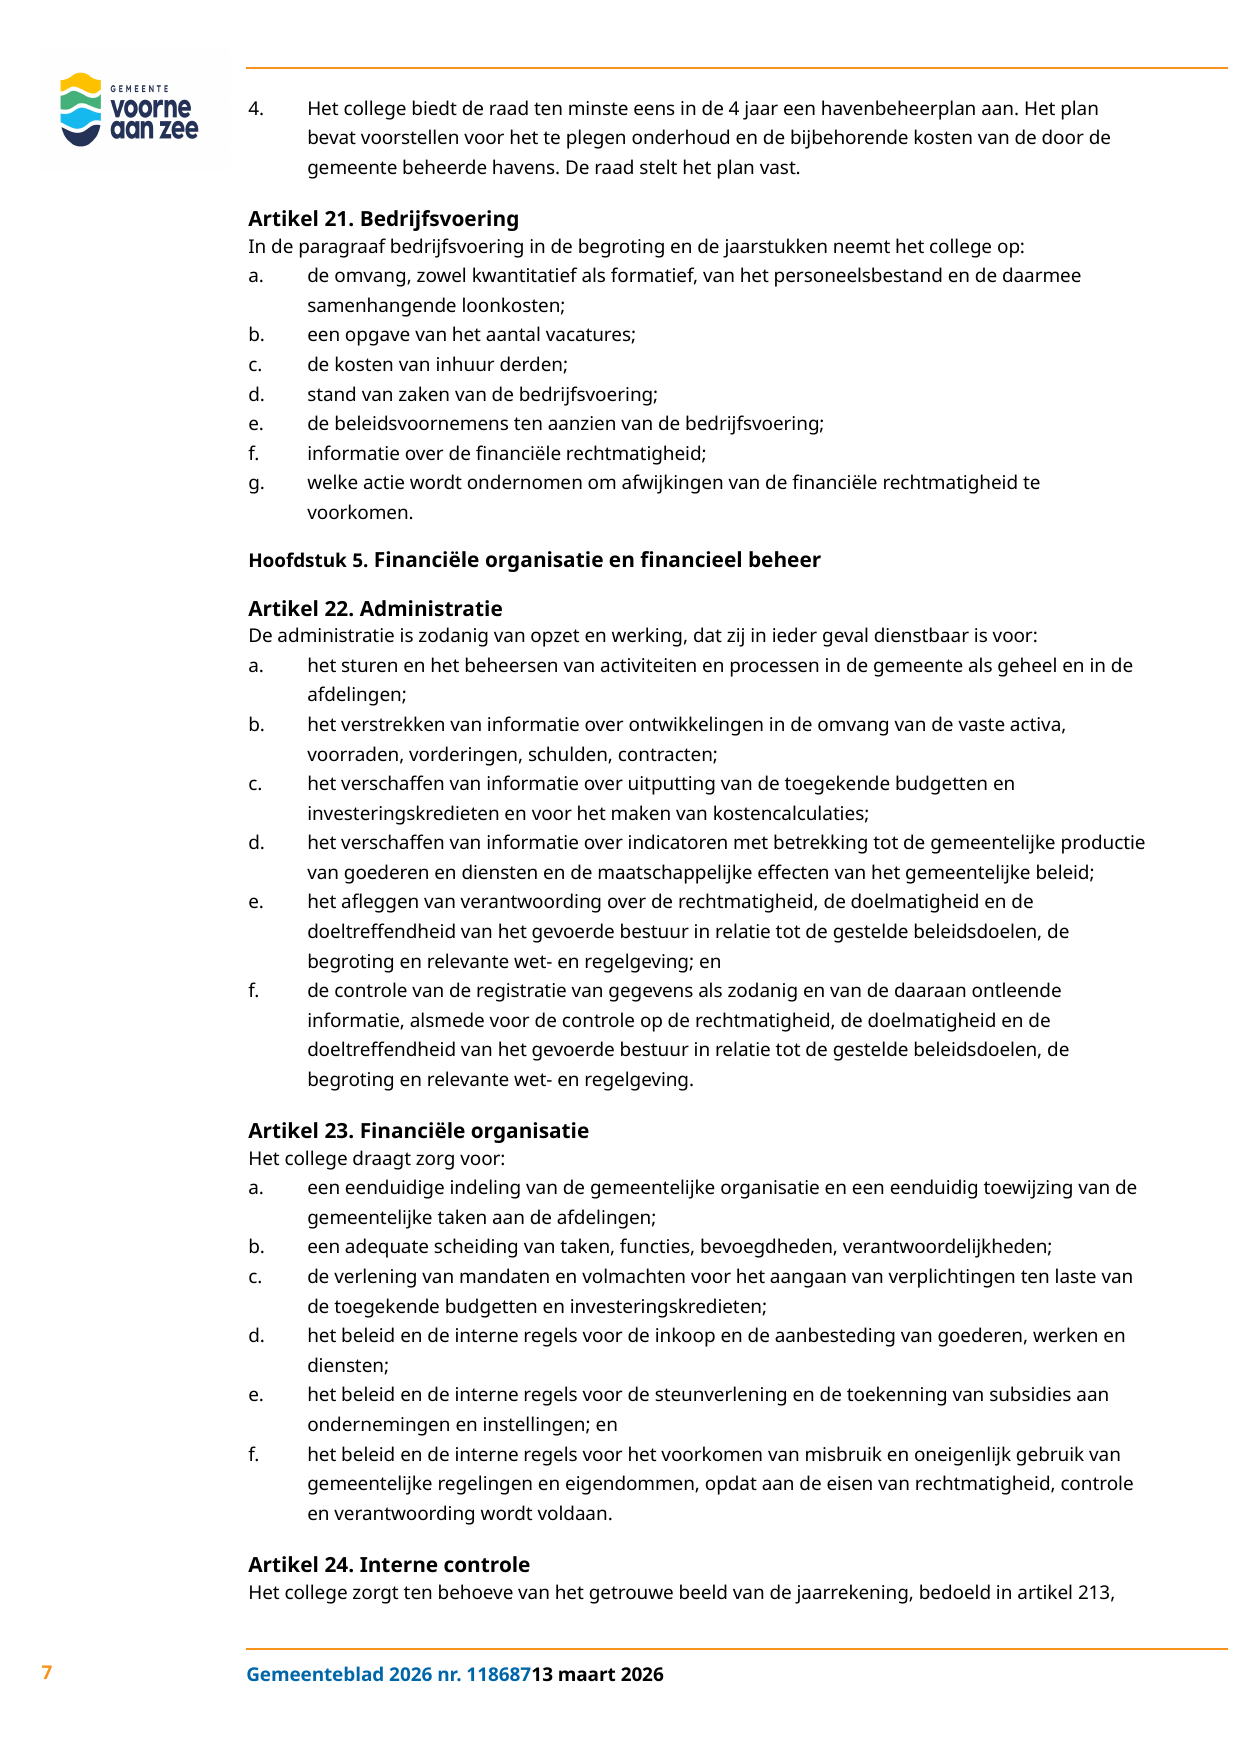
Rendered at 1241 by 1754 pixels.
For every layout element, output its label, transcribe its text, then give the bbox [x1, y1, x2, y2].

list een adequate scheiding van taken, functies, bevoegdheden, verantwoordelijkheden; [248, 1234, 1152, 1259]
list de controle van de registratie van gegevens als zodanig en van de daaraan ontleende informatie, alsmede voor de controle op de rechtmatigheid, de doelmatigheid en de doeltreffendheid van het gevoerde bestuur in relatie tot de gestelde beleidsdoelen, de begroting en relevante wet- en regelgeving. [248, 977, 1152, 1092]
text Artikel 21. Bedrijfsvoering [248, 204, 1152, 233]
list een eenduidige indeling van de gemeentelijke organisatie en een eenduidig toewijzing van de gemeentelijke taken aan de afdelingen; [248, 1174, 1152, 1230]
text Hoofdstuk 5. Financiële organisatie en financieel beheer [248, 545, 1152, 573]
list een opgave van het aantal vacatures; [248, 322, 1152, 347]
text Het college draagt zorg voor: [248, 1145, 1152, 1171]
text Artikel 22. Administratie [248, 594, 1152, 622]
text Het college zorgt ten behoeve van het getrouwe beeld van de jaarrekening, bedoeld in artikel 213, [248, 1579, 1152, 1604]
text Artikel 23. Financiële organisatie [248, 1117, 1152, 1145]
list de omvang, zowel kwantitatief als formatief, van het personeelsbestand en de daarmee samenhangende loonkosten; [248, 262, 1152, 318]
list het sturen en het beheersen van activiteiten en processen in de gemeente als geheel en in de afdelingen; [248, 652, 1152, 707]
picture [41, 47, 231, 172]
list het verschaffen van informatie over indicatoren met betrekking tot de gemeentelijke productie van goederen en diensten en de maatschappelijke effecten van het gemeentelijke beleid; [248, 829, 1152, 885]
list stand van zaken van de bedrijfsvoering; [248, 381, 1152, 406]
list het beleid en de interne regels voor de inkoop en de aanbesteding van goederen, werken en diensten; [248, 1322, 1152, 1378]
list de beleidsvoornemens ten aanzien van de bedrijfsvoering; [248, 410, 1152, 436]
list informatie over de financiële rechtmatigheid; [248, 440, 1152, 466]
list de verlening van mandaten en volmachten voor het aangaan van verplichtingen ten laste van de toegekende budgetten en investeringskredieten; [248, 1263, 1152, 1319]
list welke actie wordt ondernomen om afwijkingen van de financiële rechtmatigheid te voorkomen. [248, 469, 1152, 525]
list Het college biedt de raad ten minste eens in de 4 jaar een havenbeheerplan aan. Het plan bevat voorstellen voor het te plegen onderhoud en de bijbehorende kosten van de door de gemeente beheerde havens. De raad stelt het plan vast. [248, 95, 1152, 180]
list het verschaffen van informatie over uitputting van de toegekende budgetten en investeringskredieten en voor het maken van kostencalculaties; [248, 770, 1152, 826]
text De administratie is zodanig van opzet en werking, dat zij in ieder geval dienstbaar is voor: [248, 622, 1152, 648]
list het beleid en de interne regels voor het voorkomen van misbruik en oneigenlijk gebruik van gemeentelijke regelingen en eigendommen, opdat aan de eisen van rechtmatigheid, controle en verantwoording wordt voldaan. [248, 1441, 1152, 1526]
text In de paragraaf bedrijfsvoering in de begroting en de jaarstukken neemt het college op: [248, 233, 1152, 258]
list het verstrekken van informatie over ontwikkelingen in de omvang van de vaste activa, voorraden, vorderingen, schulden, contracten; [248, 711, 1152, 766]
list het afleggen van verantwoording over de rechtmatigheid, de doelmatigheid en de doeltreffendheid van het gevoerde bestuur in relatie tot de gestelde beleidsdoelen, de begroting en relevante wet- en regelgeving; en [248, 889, 1152, 973]
list de kosten van inhuur derden; [248, 351, 1152, 377]
list het beleid en de interne regels voor de steunverlening en de toekenning van subsidies aan ondernemingen en instellingen; en [248, 1382, 1152, 1437]
text Artikel 24. Interne controle [248, 1550, 1152, 1579]
